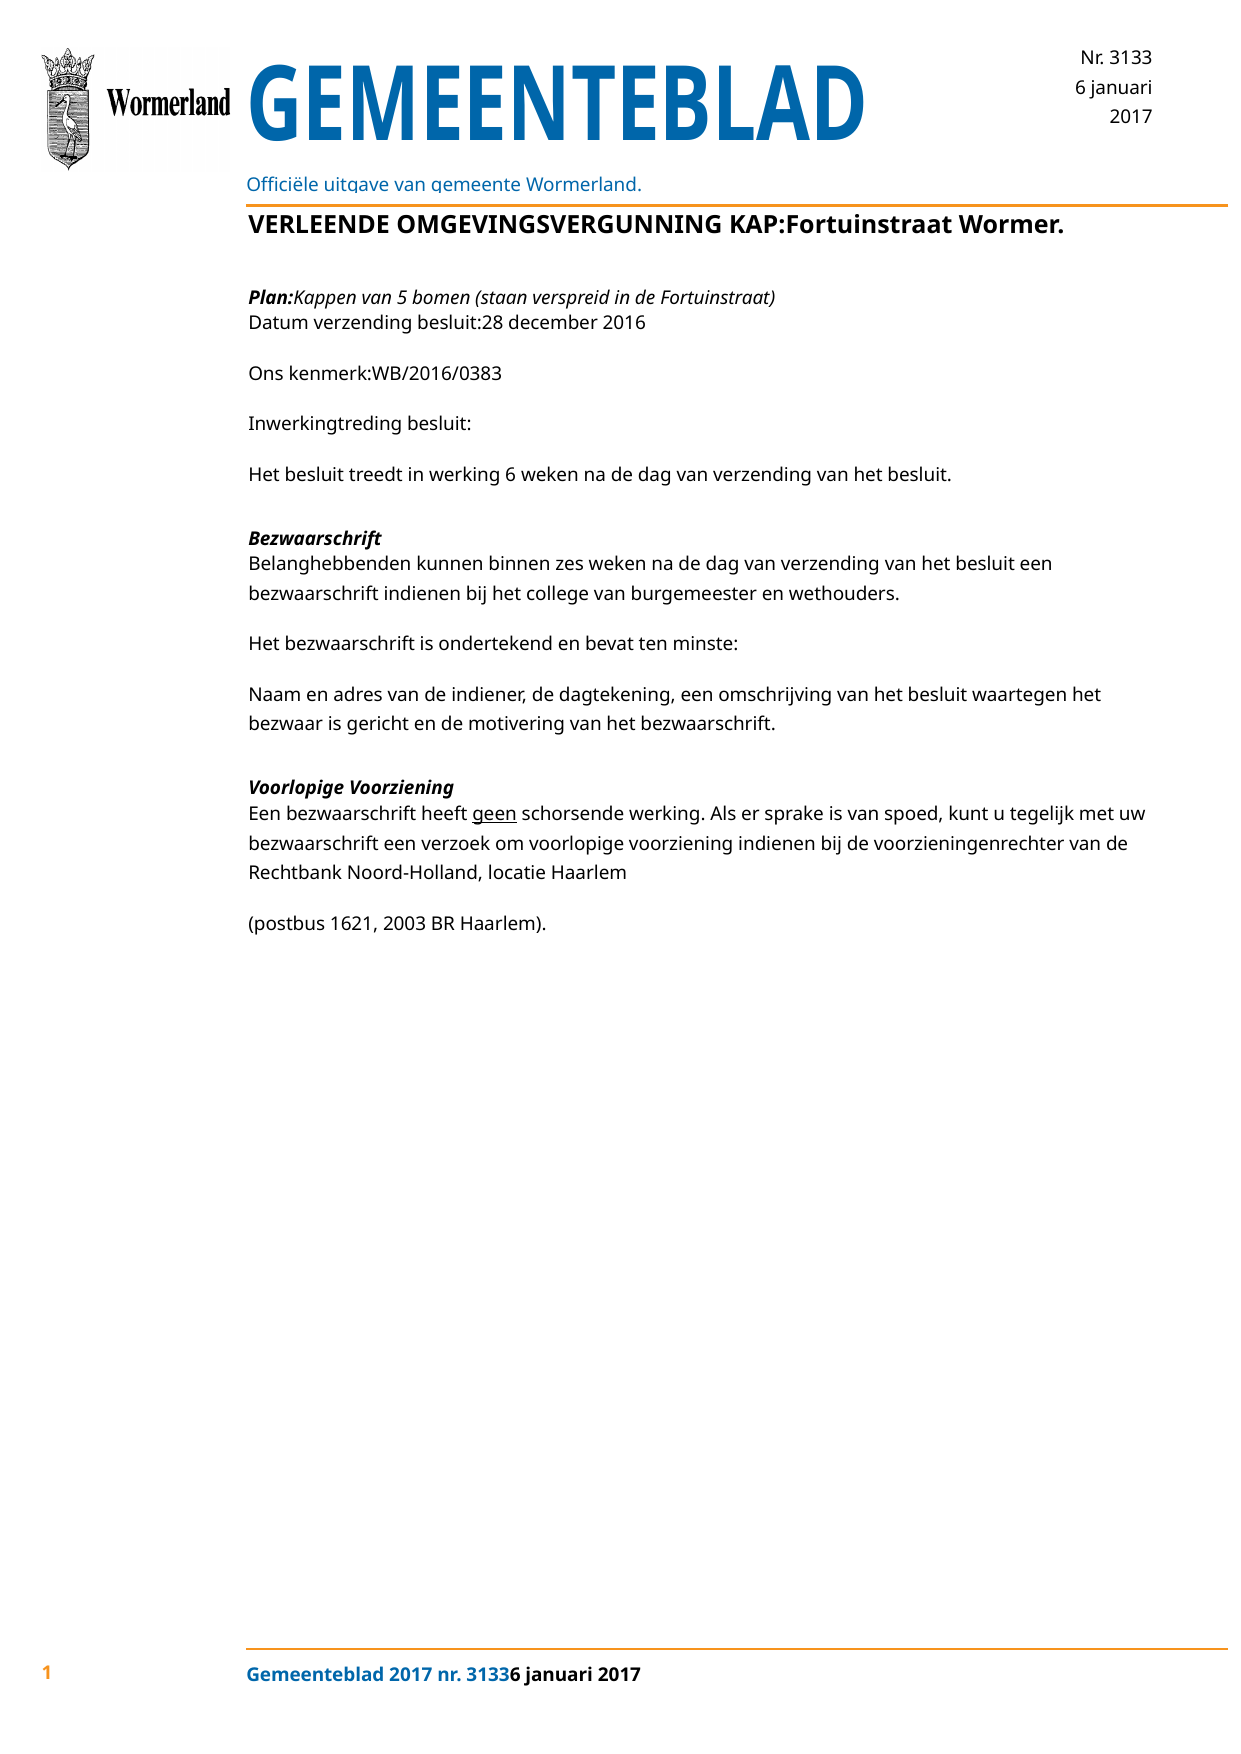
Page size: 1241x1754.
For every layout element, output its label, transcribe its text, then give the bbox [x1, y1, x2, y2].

text (postbus 1621, 2003 BR Haarlem). [248, 910, 1152, 936]
text Ons kenmerk:WB/2016/0383 [248, 360, 1152, 386]
text VERLEENDE OMGEVINGSVERGUNNING KAP:Fortuinstraat Wormer. [248, 207, 1152, 241]
text Inwerkingtreding besluit: [248, 410, 1152, 436]
text Belanghebbenden kunnen binnen zes weken na de dag van verzending van het besluit een bezwaarschrift indienen bij het college van burgemeester en wethouders. [248, 551, 1152, 606]
text Een bezwaarschrift heeft geen schorsende werking. Als er sprake is van spoed, kunt u tegelijk met uw bezwaarschrift een verzoek om voorlopige voorziening indienen bij de voorzieningenrechter van de Rechtbank Noord-Holland, locatie Haarlem [248, 800, 1152, 885]
picture [41, 47, 231, 172]
text Naam en adres van de indiener, de dagtekening, een omschrijving van het besluit waartegen het bezwaar is gericht en de motivering van het bezwaarschrift. [248, 681, 1152, 736]
text Voorlopige Voorziening [248, 774, 1152, 800]
text Bezwaarschrift [248, 525, 1152, 551]
text Het besluit treedt in werking 6 weken na de dag van verzending van het besluit. [248, 461, 1152, 487]
text Plan:Kappen van 5 bomen (staan verspreid in de Fortuinstraat) [248, 284, 1152, 309]
text Het bezwaarschrift is ondertekend en bevat ten minste: [248, 631, 1152, 656]
text Datum verzending besluit:28 december 2016 [248, 309, 1152, 335]
